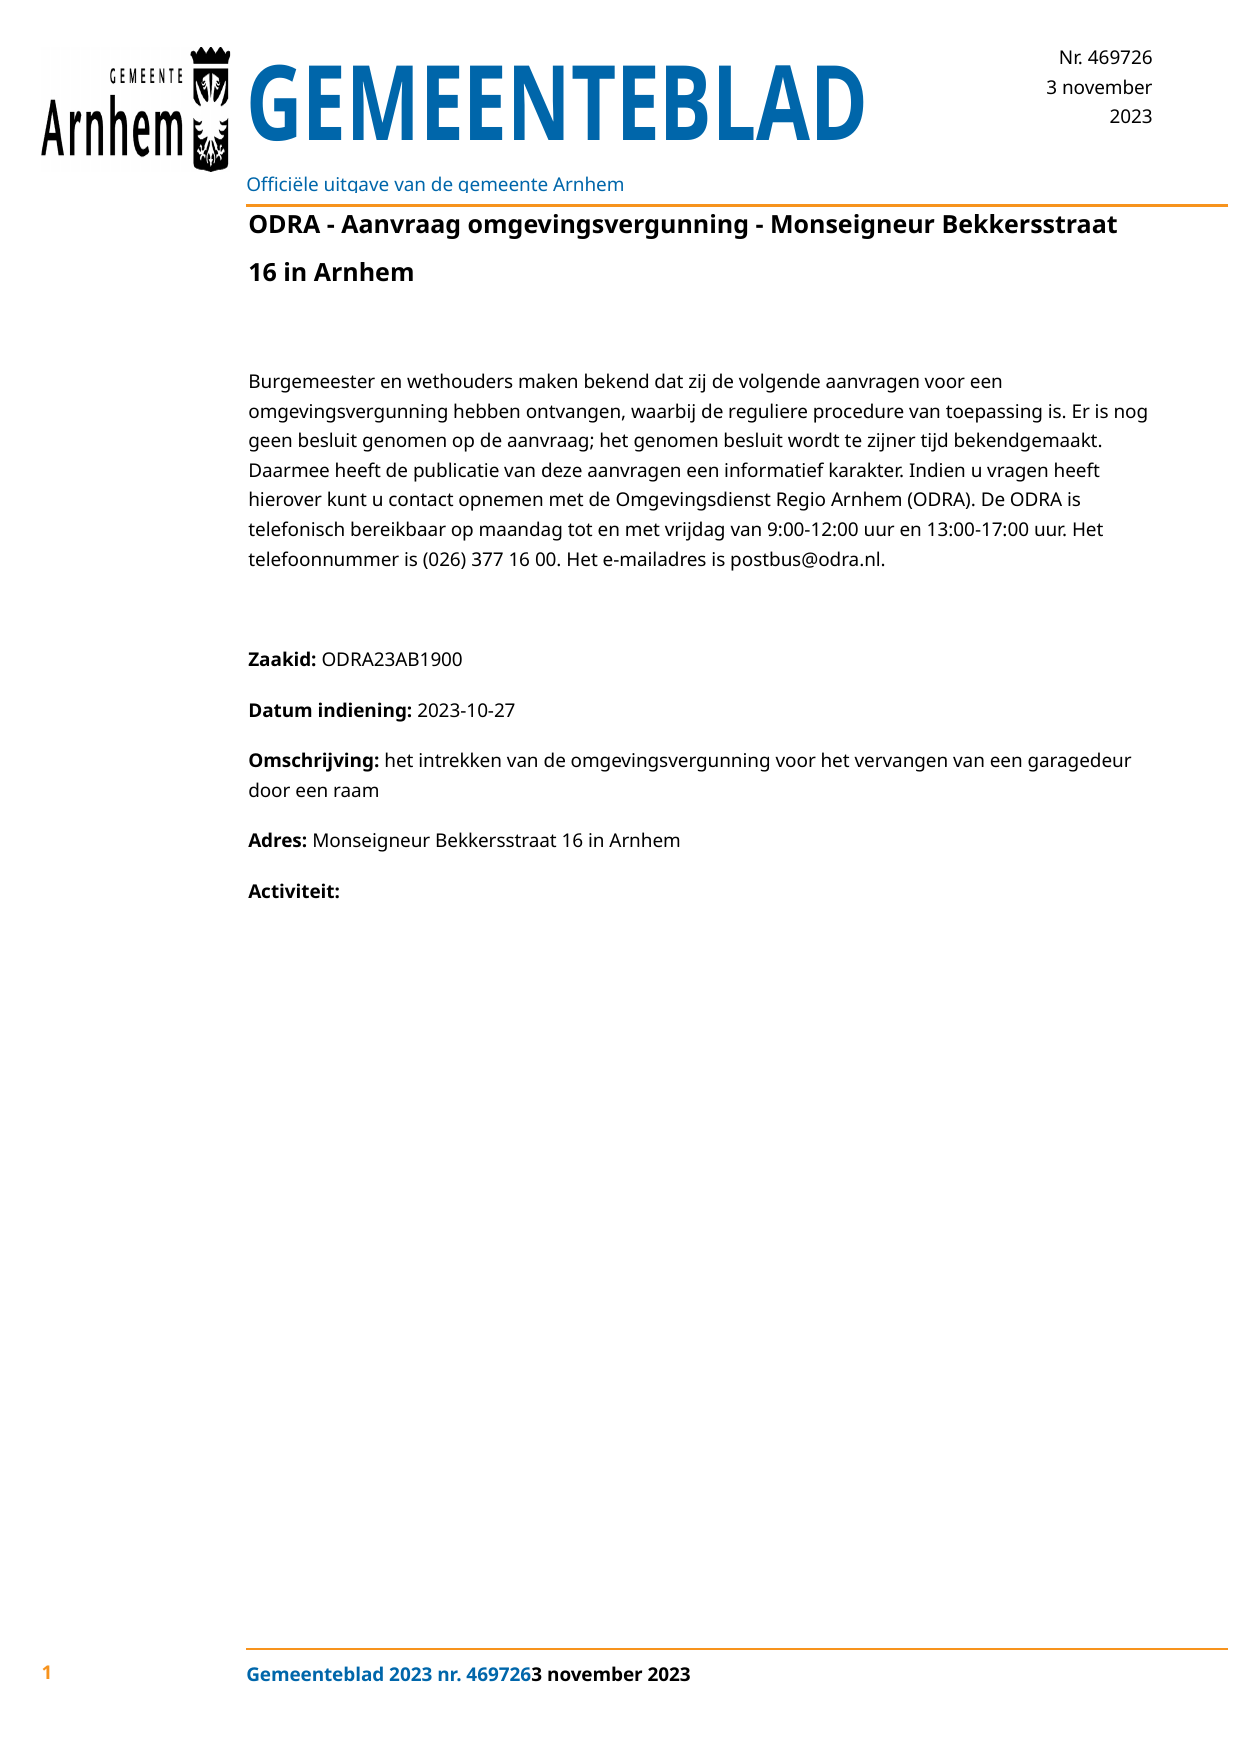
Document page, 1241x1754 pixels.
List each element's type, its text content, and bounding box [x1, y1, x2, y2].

picture [41, 47, 231, 172]
text Omschrijving: het intrekken van de omgevingsvergunning voor het vervangen van een garagedeur door een raam [248, 747, 1152, 803]
text Datum indiening: 2023-10-27 [248, 697, 1152, 723]
text Zaakid: ODRA23AB1900 [248, 647, 1152, 672]
text Adres: Monseigneur Bekkersstraat 16 in Arnhem [248, 827, 1152, 853]
text Activiteit: [248, 878, 1152, 904]
text Burgemeester en wethouders maken bekend dat zij de volgende aanvragen voor een omgevingsvergunning hebben ontvangen, waarbij de reguliere procedure van toepassing is. Er is nog geen besluit genomen op de aanvraag; het genomen besluit wordt te zijner tijd bekendgemaakt. Daarmee heeft de publicatie van deze aanvragen een informatief karakter. Indien u vragen heeft hierover kunt u contact opnemen met de Omgevingsdienst Regio Arnhem (ODRA). De ODRA is telefonisch bereikbaar op maandag tot en met vrijdag van 9:00-12:00 uur en 13:00-17:00 uur. Het telefoonnummer is (026) 377 16 00. Het e-mailadres is postbus@odra.nl. [248, 368, 1152, 572]
text ODRA - Aanvraag omgevingsvergunning - Monseigneur Bekkersstraat 16 in Arnhem [248, 207, 1152, 288]
